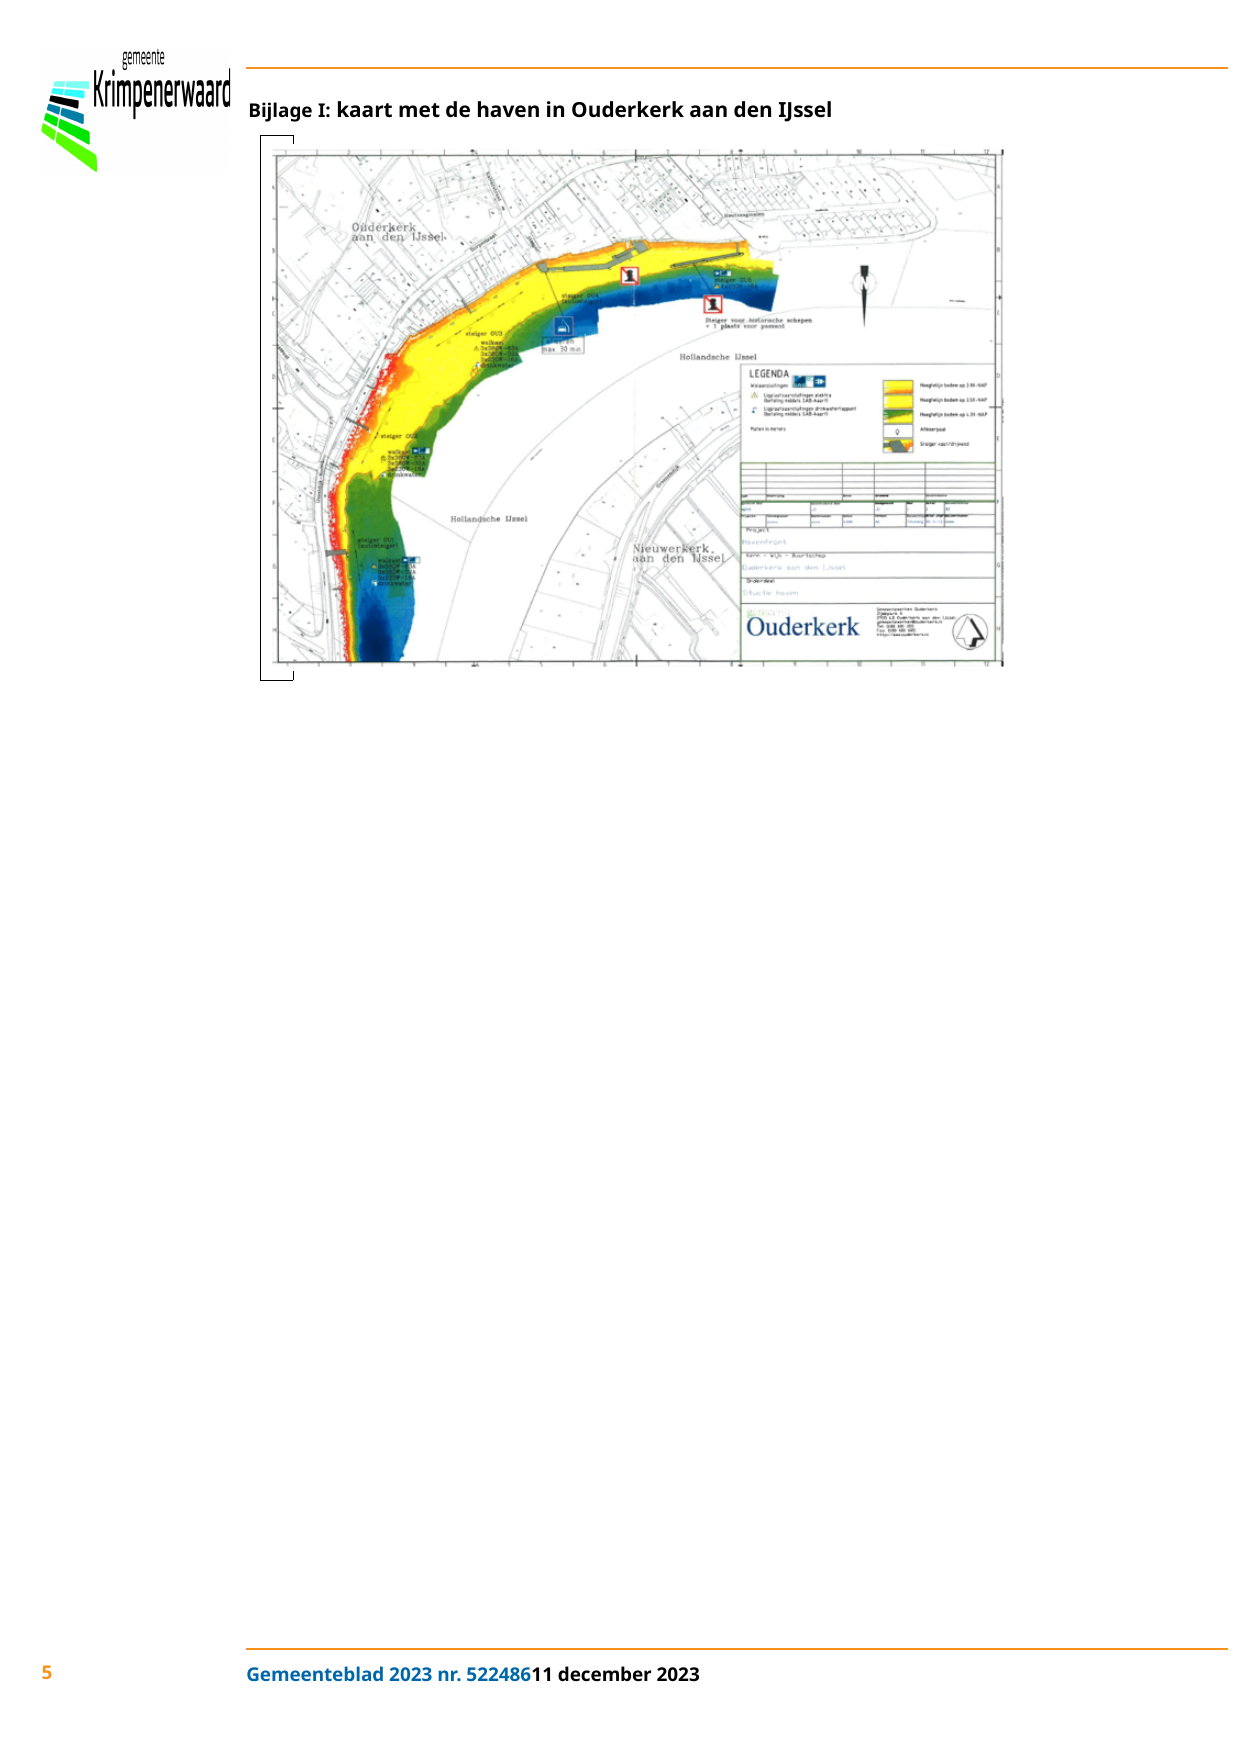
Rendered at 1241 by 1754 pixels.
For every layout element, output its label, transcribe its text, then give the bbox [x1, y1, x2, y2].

text Bijlage I: kaart met de haven in Ouderkerk aan den IJssel [248, 95, 1152, 123]
picture [268, 144, 1008, 671]
picture [41, 47, 231, 172]
